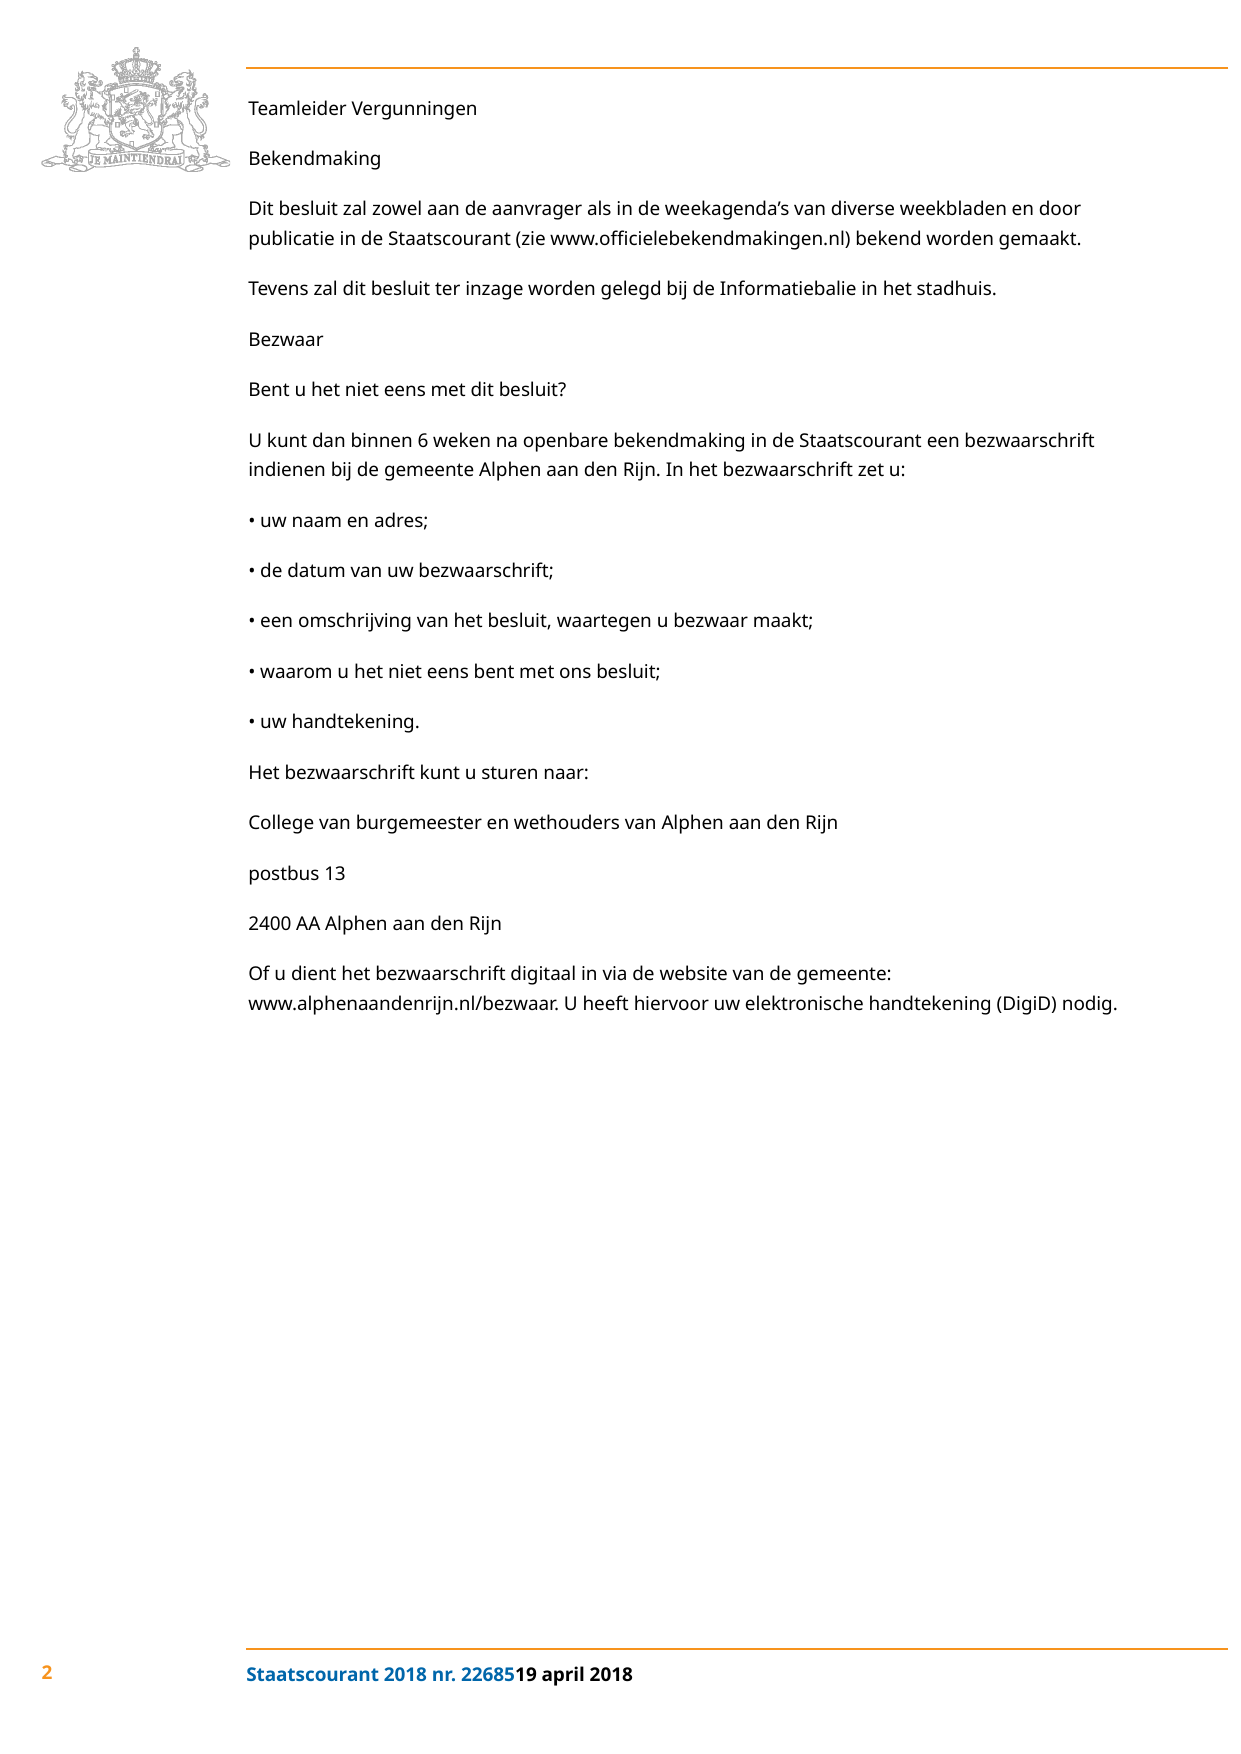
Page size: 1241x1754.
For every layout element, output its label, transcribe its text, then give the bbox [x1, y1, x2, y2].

text Teamleider Vergunningen [248, 95, 1152, 121]
text Bekendmaking [248, 145, 1152, 171]
text College van burgemeester en wethouders van Alphen aan den Rijn [248, 809, 1152, 835]
text • de datum van uw bezwaarschrift; [248, 557, 1152, 583]
text Tevens zal dit besluit ter inzage worden gelegd bij de Informatiebalie in het stadhuis. [248, 276, 1152, 301]
picture [41, 47, 231, 172]
text Bezwaar [248, 326, 1152, 352]
text U kunt dan binnen 6 weken na openbare bekendmaking in de Staatscourant een bezwaarschrift indienen bij de gemeente Alphen aan den Rijn. In het bezwaarschrift zet u: [248, 427, 1152, 482]
text • uw handtekening. [248, 708, 1152, 734]
text • een omschrijving van het besluit, waartegen u bezwaar maakt; [248, 608, 1152, 633]
text • waarom u het niet eens bent met ons besluit; [248, 658, 1152, 684]
text Bent u het niet eens met dit besluit? [248, 376, 1152, 402]
text Of u dient het bezwaarschrift digitaal in via de website van de gemeente: www.alphenaandenrijn.nl/bezwaar. U heeft hiervoor uw elektronische handtekening (DigiD) nodig. [248, 961, 1152, 1016]
text 2400 AA Alphen aan den Rijn [248, 910, 1152, 936]
text Het bezwaarschrift kunt u sturen naar: [248, 759, 1152, 785]
text postbus 13 [248, 860, 1152, 886]
text • uw naam en adres; [248, 507, 1152, 533]
text Dit besluit zal zowel aan de aanvrager als in de weekagenda’s van diverse weekbladen en door publicatie in de Staatscourant (zie www.officielebekendmakingen.nl) bekend worden gemaakt. [248, 196, 1152, 251]
